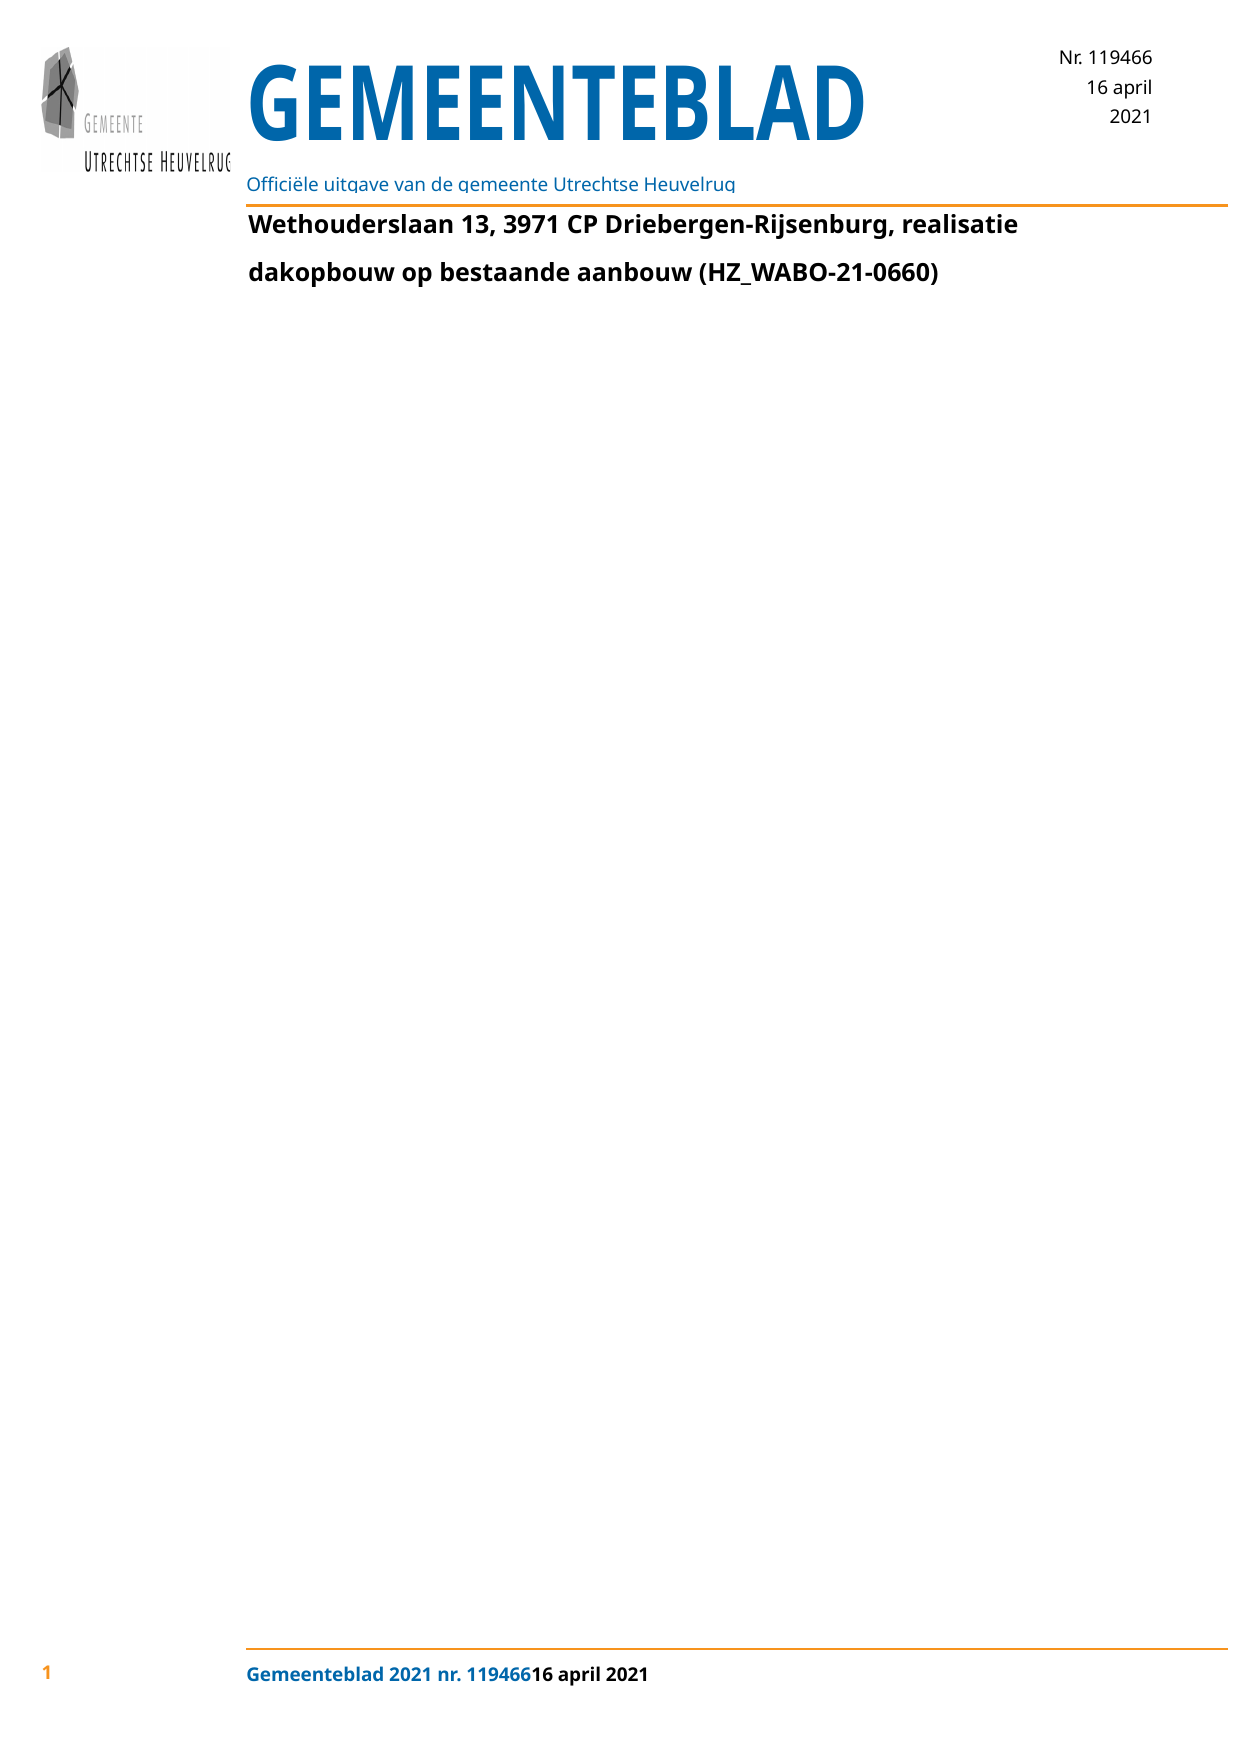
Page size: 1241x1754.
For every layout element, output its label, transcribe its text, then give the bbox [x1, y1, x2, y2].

text Wethouderslaan 13, 3971 CP Driebergen-Rijsenburg, realisatie dakopbouw op bestaande aanbouw (HZ_WABO-21-0660) [248, 207, 1152, 288]
picture [41, 47, 231, 172]
